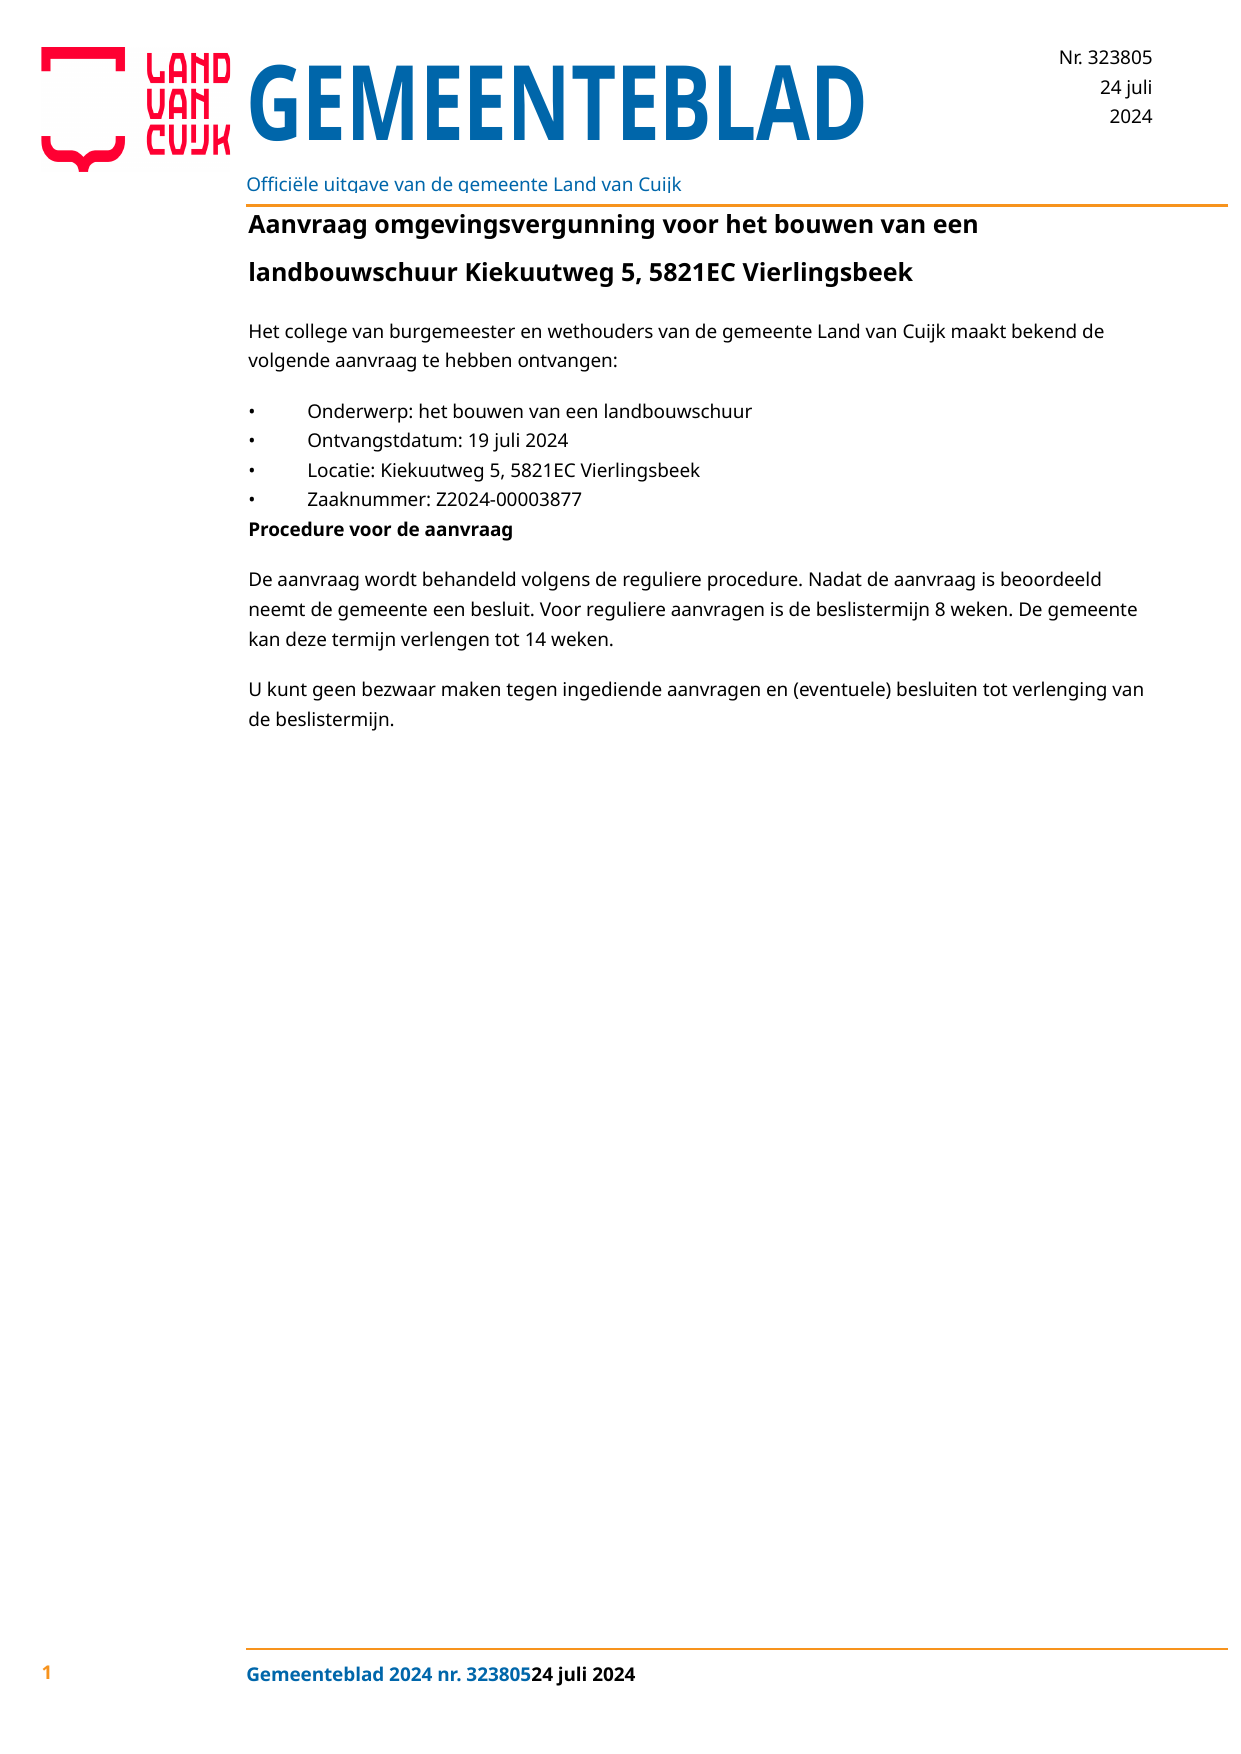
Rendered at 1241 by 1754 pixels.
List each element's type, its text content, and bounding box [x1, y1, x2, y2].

list Onderwerp: het bouwen van een landbouwschuur [248, 398, 1152, 424]
list Locatie: Kiekuutweg 5, 5821EC Vierlingsbeek [248, 457, 1152, 483]
text Aanvraag omgevingsvergunning voor het bouwen van een landbouwschuur Kiekuutweg 5, 5821EC Vierlingsbeek [248, 207, 1152, 288]
text U kunt geen bezwaar maken tegen ingediende aanvragen en (eventuele) besluiten tot verlenging van de beslistermijn. [248, 676, 1152, 732]
list Ontvangstdatum: 19 juli 2024 [248, 427, 1152, 453]
picture [41, 47, 231, 172]
list Zaaknummer: Z2024-00003877 [248, 487, 1152, 512]
text De aanvraag wordt behandeld volgens de reguliere procedure. Nadat de aanvraag is beoordeeld neemt de gemeente een besluit. Voor reguliere aanvragen is de beslistermijn 8 weken. De gemeente kan deze termijn verlengen tot 14 weken. [248, 567, 1152, 652]
text Het college van burgemeester en wethouders van de gemeente Land van Cuijk maakt bekend de volgende aanvraag te hebben ontvangen: [248, 318, 1152, 373]
text Procedure voor de aanvraag [248, 516, 1152, 542]
